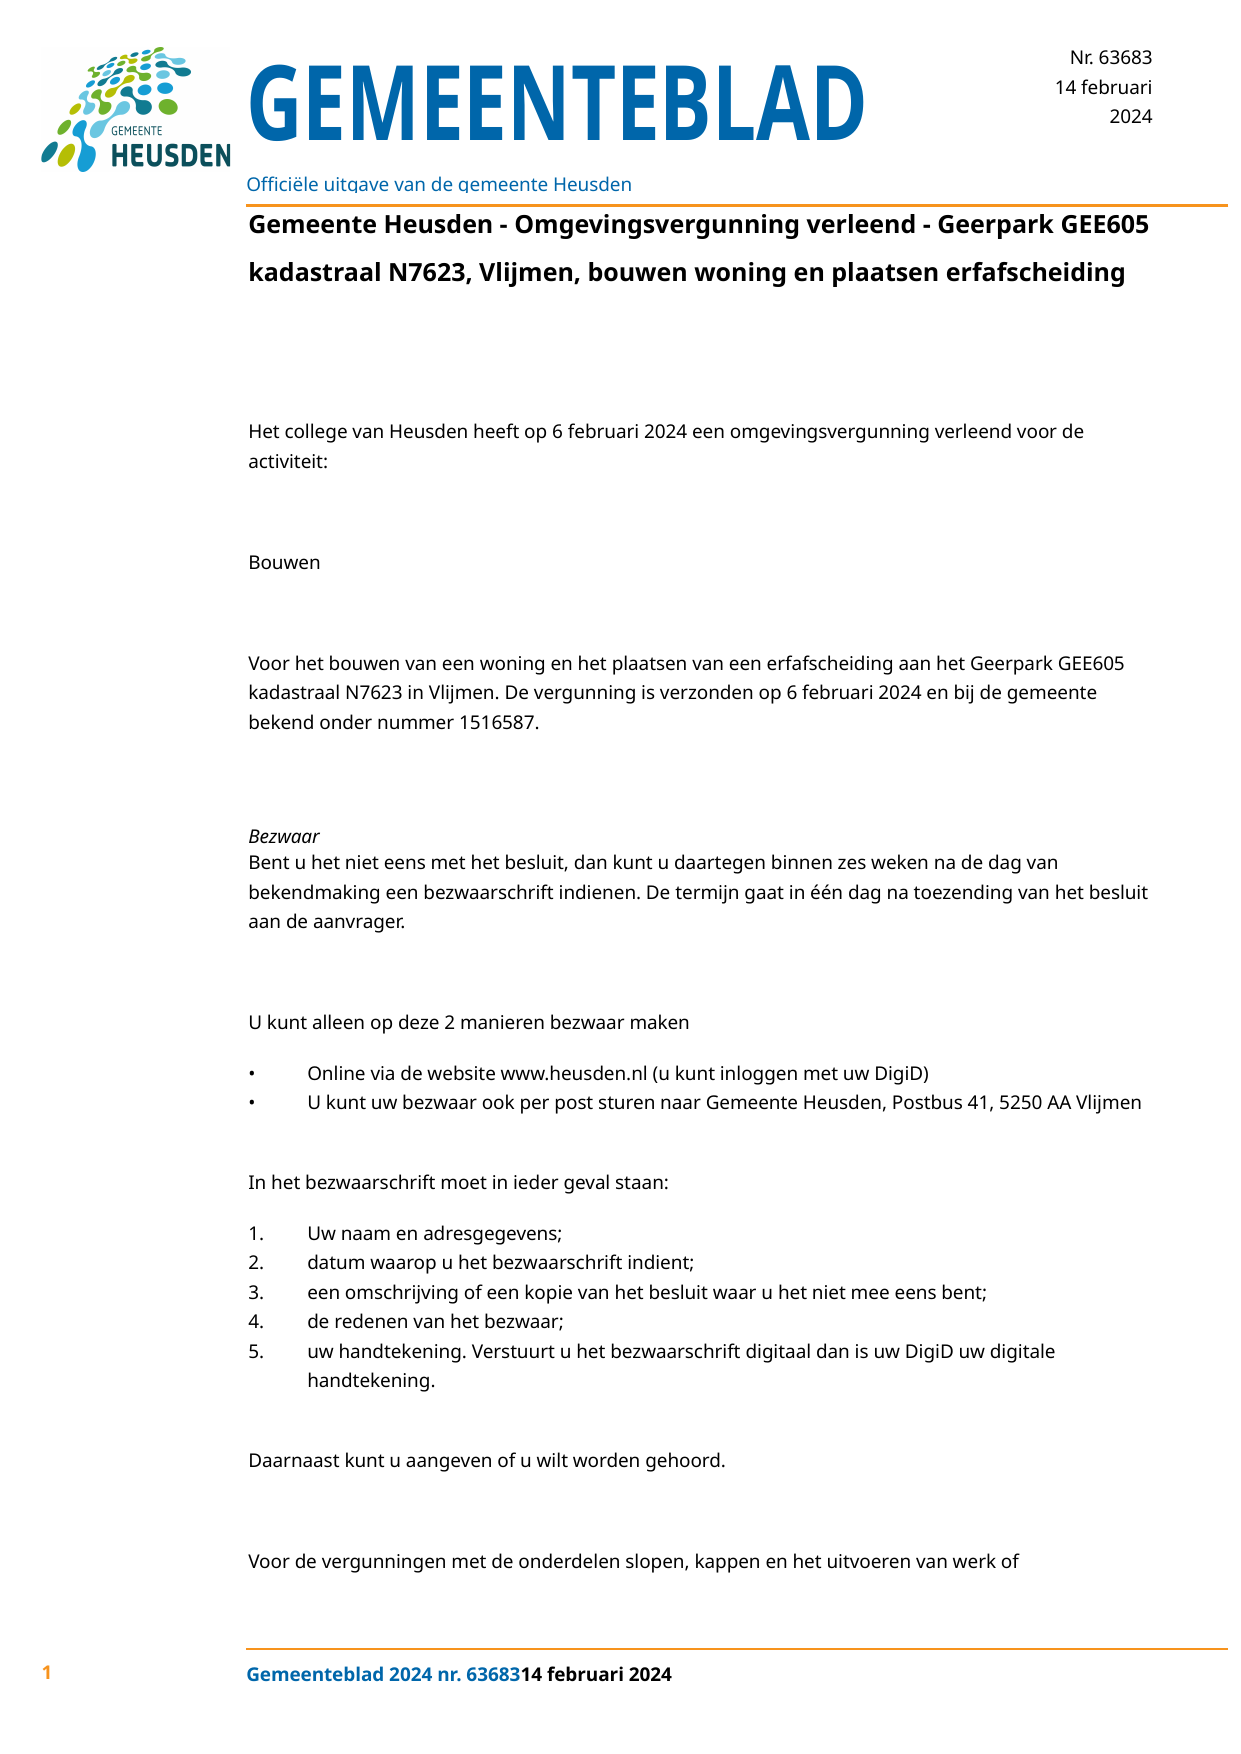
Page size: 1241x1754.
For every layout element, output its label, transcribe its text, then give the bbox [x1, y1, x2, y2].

text Bouwen [248, 549, 1152, 575]
text In het bezwaarschrift moet in ieder geval staan: [248, 1169, 1152, 1195]
text Het college van Heusden heeft op 6 februari 2024 een omgevingsvergunning verleend voor de activiteit: [248, 419, 1152, 474]
list Online via de website www.heusden.nl (u kunt inloggen met uw DigiD) [248, 1060, 1152, 1085]
text Bent u het niet eens met het besluit, dan kunt u daartegen binnen zes weken na de dag van bekendmaking een bezwaarschrift indienen. De termijn gaat in één dag na toezending van het besluit aan de aanvrager. [248, 849, 1152, 934]
list uw handtekening. Verstuurt u het bezwaarschrift digitaal dan is uw DigiD uw digitale handtekening. [248, 1338, 1152, 1393]
list datum waarop u het bezwaarschrift indient; [248, 1249, 1152, 1275]
text Voor de vergunningen met de onderdelen slopen, kappen en het uitvoeren van werk of [248, 1548, 1152, 1574]
text U kunt alleen op deze 2 manieren bezwaar maken [248, 1009, 1152, 1035]
list Uw naam en adresgegevens; [248, 1220, 1152, 1245]
list U kunt uw bezwaar ook per post sturen naar Gemeente Heusden, Postbus 41, 5250 AA Vlijmen [248, 1089, 1152, 1115]
text Daarnaast kunt u aangeven of u wilt worden gehoord. [248, 1448, 1152, 1473]
list een omschrijving of een kopie van het besluit waar u het niet mee eens bent; [248, 1279, 1152, 1304]
picture [41, 47, 231, 172]
text Voor het bouwen van een woning en het plaatsen van een erfafscheiding aan het Geerpark GEE605 kadastraal N7623 in Vlijmen. De vergunning is verzonden op 6 februari 2024 en bij de gemeente bekend onder nummer 1516587. [248, 650, 1152, 735]
text Bezwaar [248, 823, 1152, 849]
text Gemeente Heusden - Omgevingsvergunning verleend - Geerpark GEE605 kadastraal N7623, Vlijmen, bouwen woning en plaatsen erfafscheiding [248, 207, 1152, 288]
list de redenen van het bezwaar; [248, 1308, 1152, 1334]
